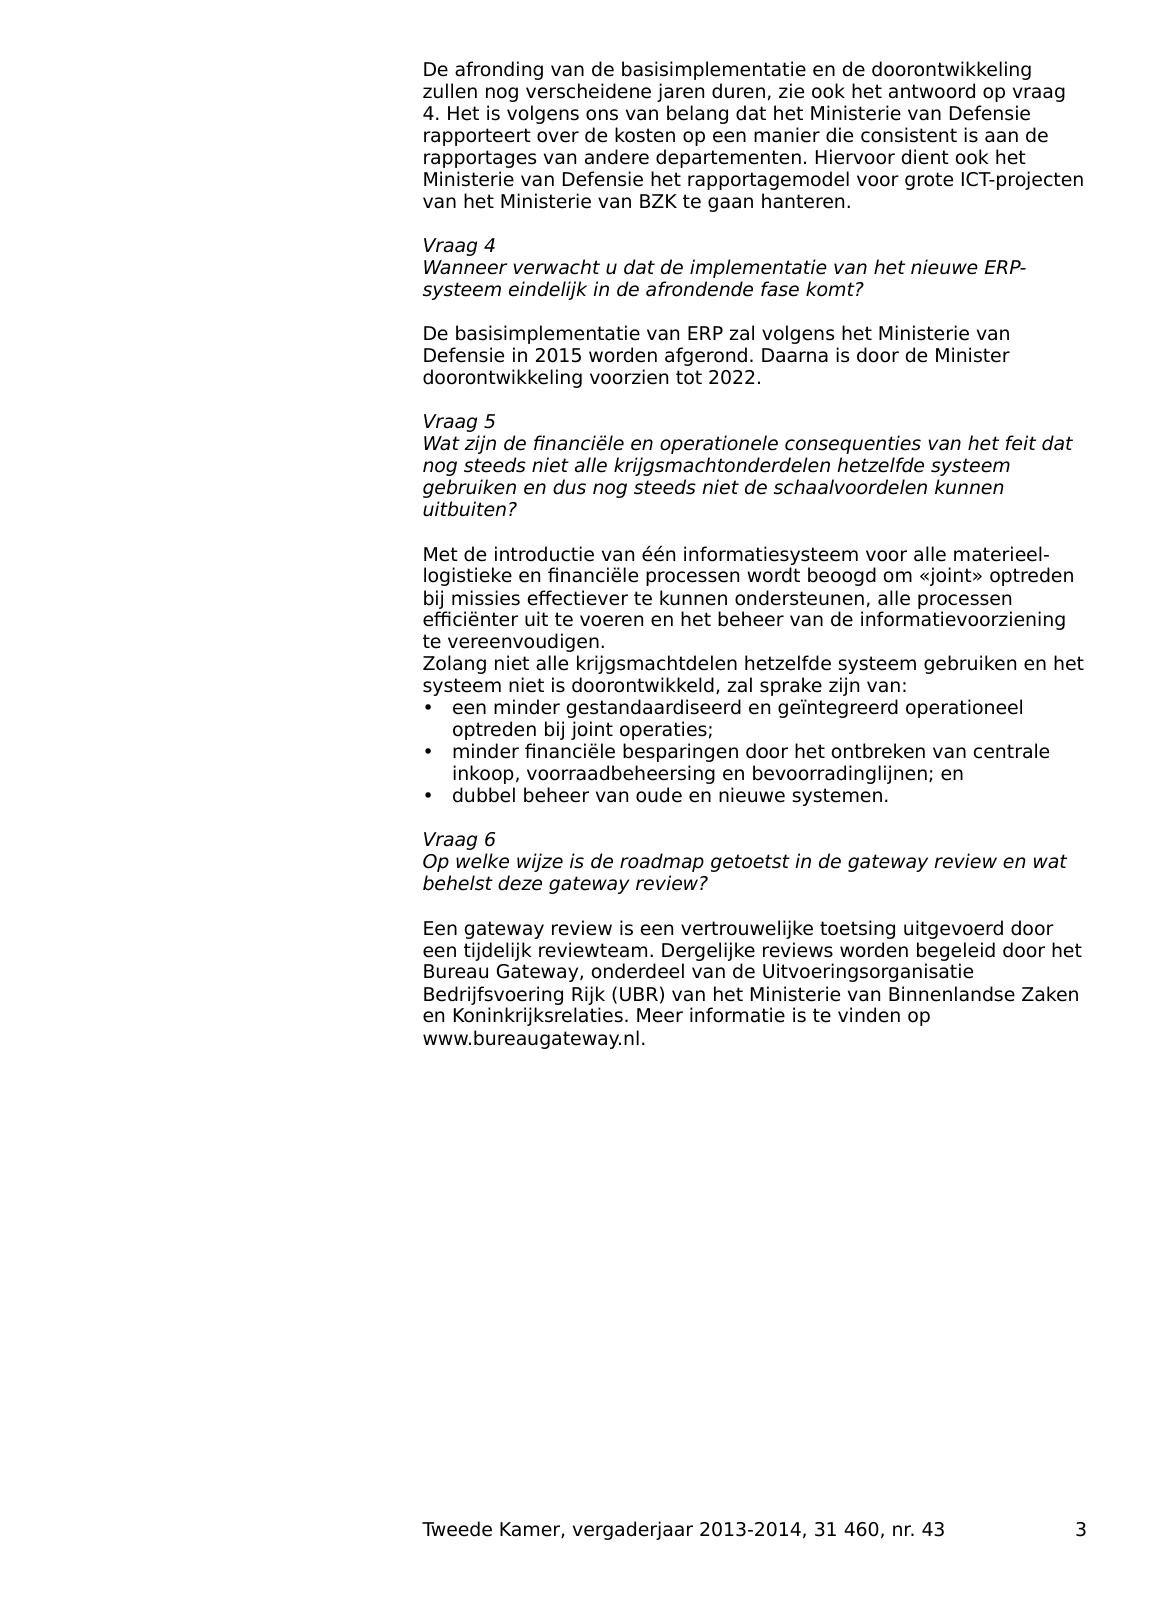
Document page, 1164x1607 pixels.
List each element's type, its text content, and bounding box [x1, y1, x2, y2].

text Zolang niet alle krijgsmachtdelen hetzelfde systeem gebruiken en het systeem niet is doorontwikkeld, zal sprake zijn van: [422, 653, 1087, 697]
text Wanneer verwacht u dat de implementatie van het nieuwe ERP-systeem eindelijk in de afrondende fase komt? [422, 257, 1087, 301]
text Wat zijn de financiële en operationele consequenties van het feit dat nog steeds niet alle krijgsmachtonderdelen hetzelfde systeem gebruiken en dus nog steeds niet de schaalvoordelen kunnen uitbuiten? [422, 433, 1087, 521]
text Vraag 5 [422, 411, 1087, 433]
text Een gateway review is een vertrouwelijke toetsing uitgevoerd door een tijdelijk reviewteam. Dergelijke reviews worden begeleid door het Bureau Gateway, onderdeel van de Uitvoeringsorganisatie Bedrijfsvoering Rijk (UBR) van het Ministerie van Binnenlandse Zaken en Koninkrijksrelaties. Meer informatie is te vinden op www.bureaugateway.nl. [422, 917, 1087, 1049]
text De basisimplementatie van ERP zal volgens het Ministerie van Defensie in 2015 worden afgerond. Daarna is door de Minister doorontwikkeling voorzien tot 2022. [422, 323, 1087, 389]
text De afronding van de basisimplementatie en de doorontwikkeling zullen nog verscheidene jaren duren, zie ook het antwoord op vraag 4. Het is volgens ons van belang dat het Ministerie van Defensie rapporteert over de kosten op een manier die consistent is aan de rapportages van andere departementen. Hiervoor dient ook het Ministerie van Defensie het rapportagemodel voor grote ICT-projecten van het Ministerie van BZK te gaan hanteren. [422, 59, 1087, 213]
text • een minder gestandaardiseerd en geïntegreerd operationeel optreden bij joint operaties; [422, 697, 1087, 741]
text • dubbel beheer van oude en nieuwe systemen. [422, 785, 1087, 807]
text Op welke wijze is de roadmap getoetst in de gateway review en wat behelst deze gateway review? [422, 851, 1087, 895]
text Vraag 4 [422, 235, 1087, 257]
text Met de introductie van één informatiesysteem voor alle materieel-logistieke en financiële processen wordt beoogd om «joint» optreden bij missies effectiever te kunnen ondersteunen, alle processen efficiënter uit te voeren en het beheer van de informatievoorziening te vereenvoudigen. [422, 543, 1087, 653]
text Vraag 6 [422, 829, 1087, 851]
text • minder financiële besparingen door het ontbreken van centrale inkoop, voorraadbeheersing en bevoorradinglijnen; en [422, 741, 1087, 785]
